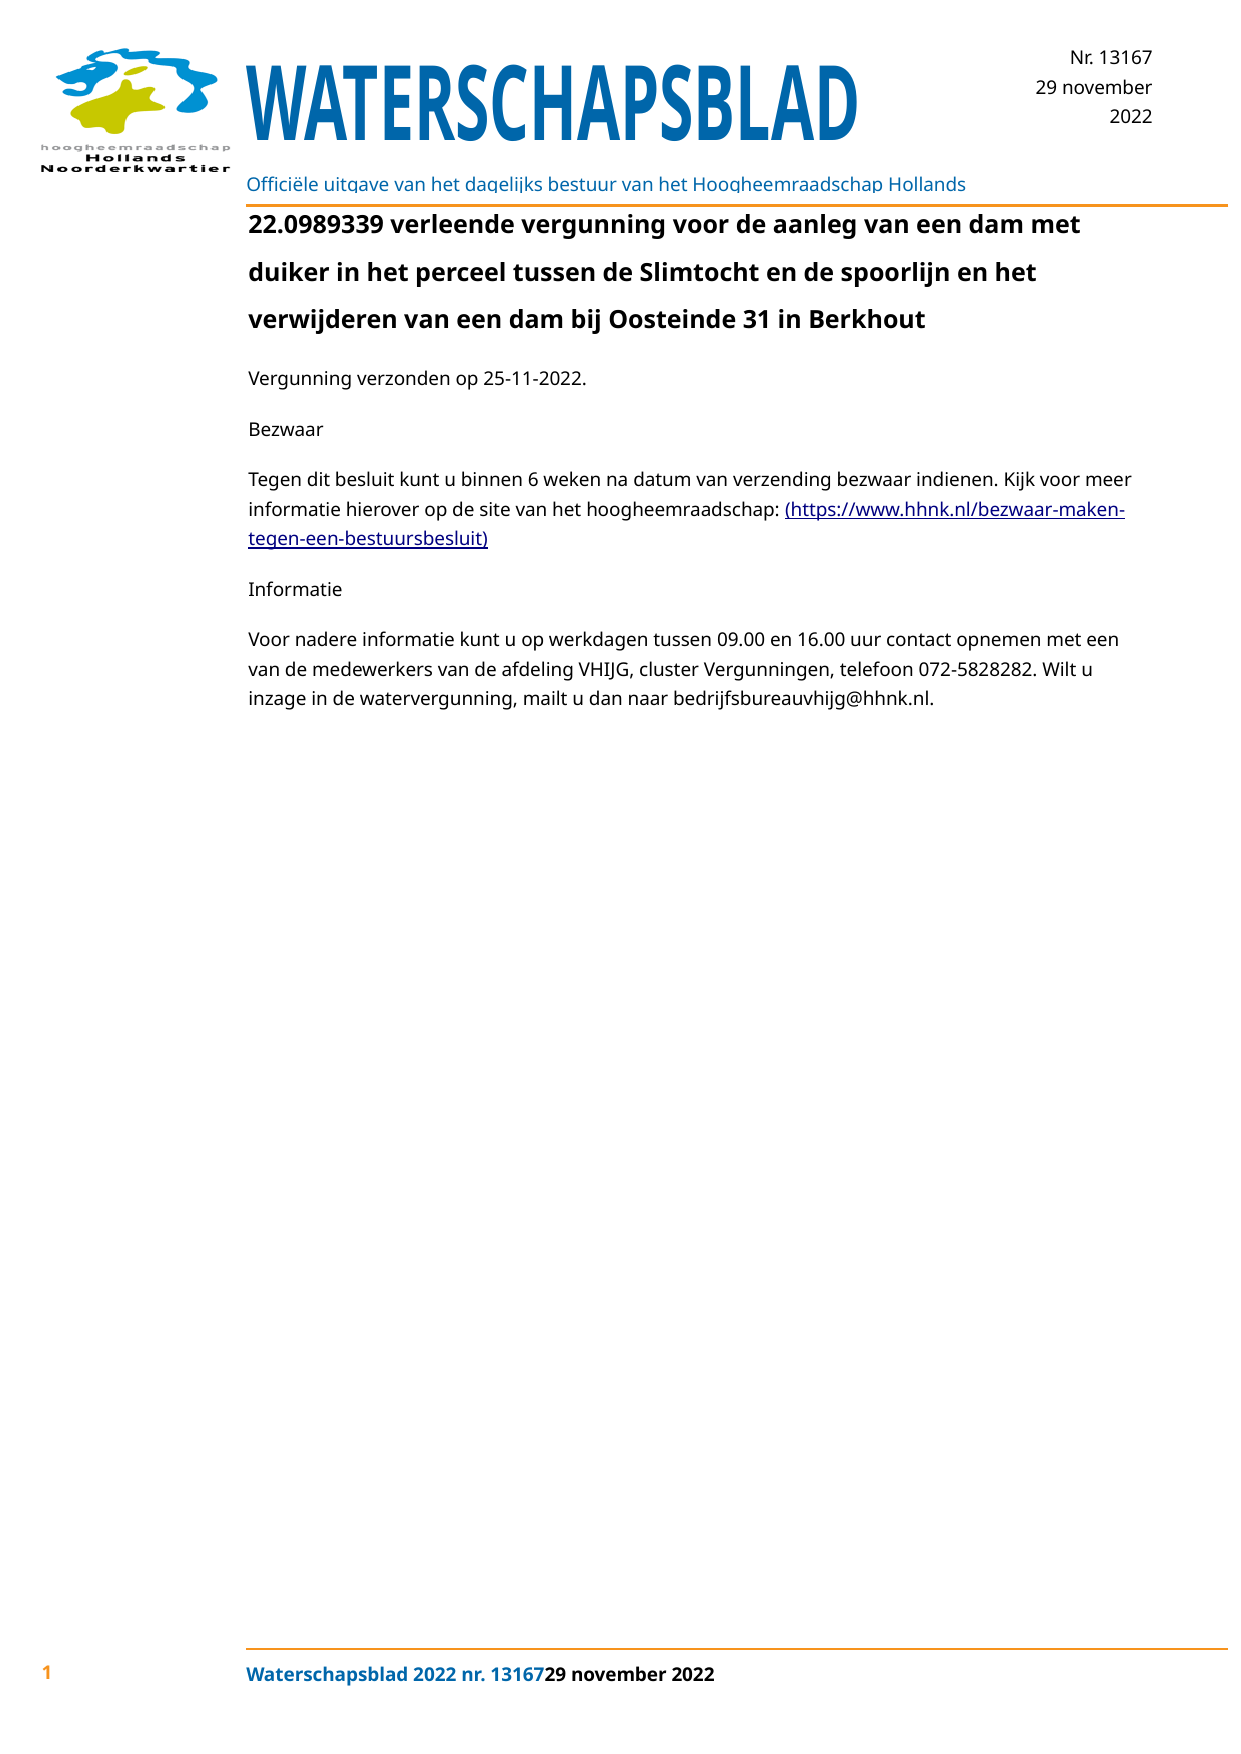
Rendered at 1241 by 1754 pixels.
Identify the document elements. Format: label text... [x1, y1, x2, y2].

text Informatie [248, 576, 1152, 602]
picture [41, 47, 231, 172]
text 22.0989339 verleende vergunning voor de aanleg van een dam met duiker in het perceel tussen de Slimtocht en de spoorlijn en het verwijderen van een dam bij Oosteinde 31 in Berkhout [248, 207, 1152, 336]
text Voor nadere informatie kunt u op werkdagen tussen 09.00 en 16.00 uur contact opnemen met een van de medewerkers van de afdeling VHIJG, cluster Vergunningen, telefoon 072-5828282. Wilt u inzage in de watervergunning, mailt u dan naar bedrijfsbureauvhijg@hhnk.nl. [248, 626, 1152, 711]
text Tegen dit besluit kunt u binnen 6 weken na datum van verzending bezwaar indienen. Kijk voor meer informatie hierover op de site van het hoogheemraadschap: (https://www.hhnk.nl/bezwaar-maken-tegen-een-bestuursbesluit) [248, 466, 1152, 551]
text Vergunning verzonden op 25-11-2022. [248, 366, 1152, 391]
text Bezwaar [248, 416, 1152, 442]
